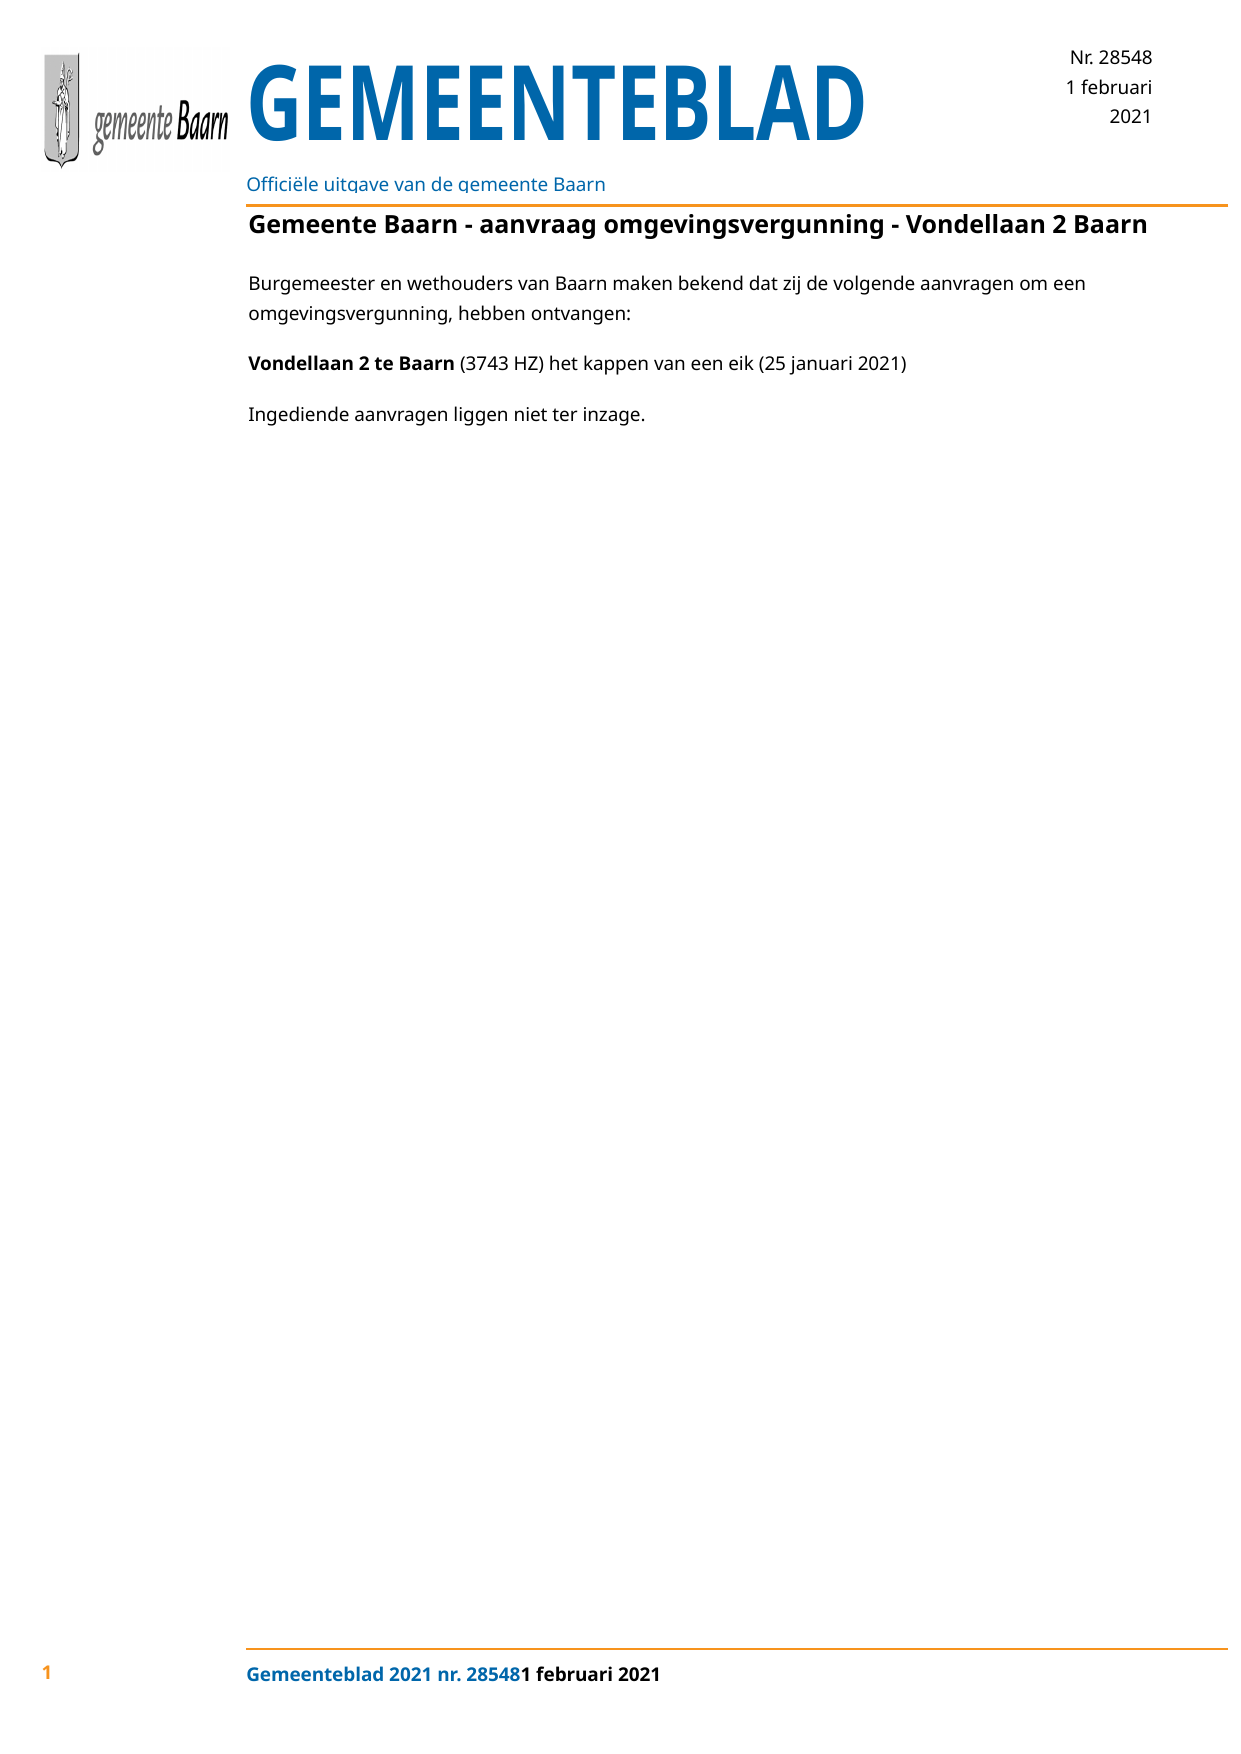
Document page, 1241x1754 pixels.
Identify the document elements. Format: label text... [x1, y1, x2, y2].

picture [41, 47, 231, 172]
text Ingediende aanvragen liggen niet ter inzage. [248, 401, 1152, 426]
text Gemeente Baarn - aanvraag omgevingsvergunning - Vondellaan 2 Baarn [248, 207, 1152, 241]
text Burgemeester en wethouders van Baarn maken bekend dat zij de volgende aanvragen om een omgevingsvergunning, hebben ontvangen: [248, 270, 1152, 326]
text Vondellaan 2 te Baarn (3743 HZ) het kappen van een eik (25 januari 2021) [248, 350, 1152, 376]
